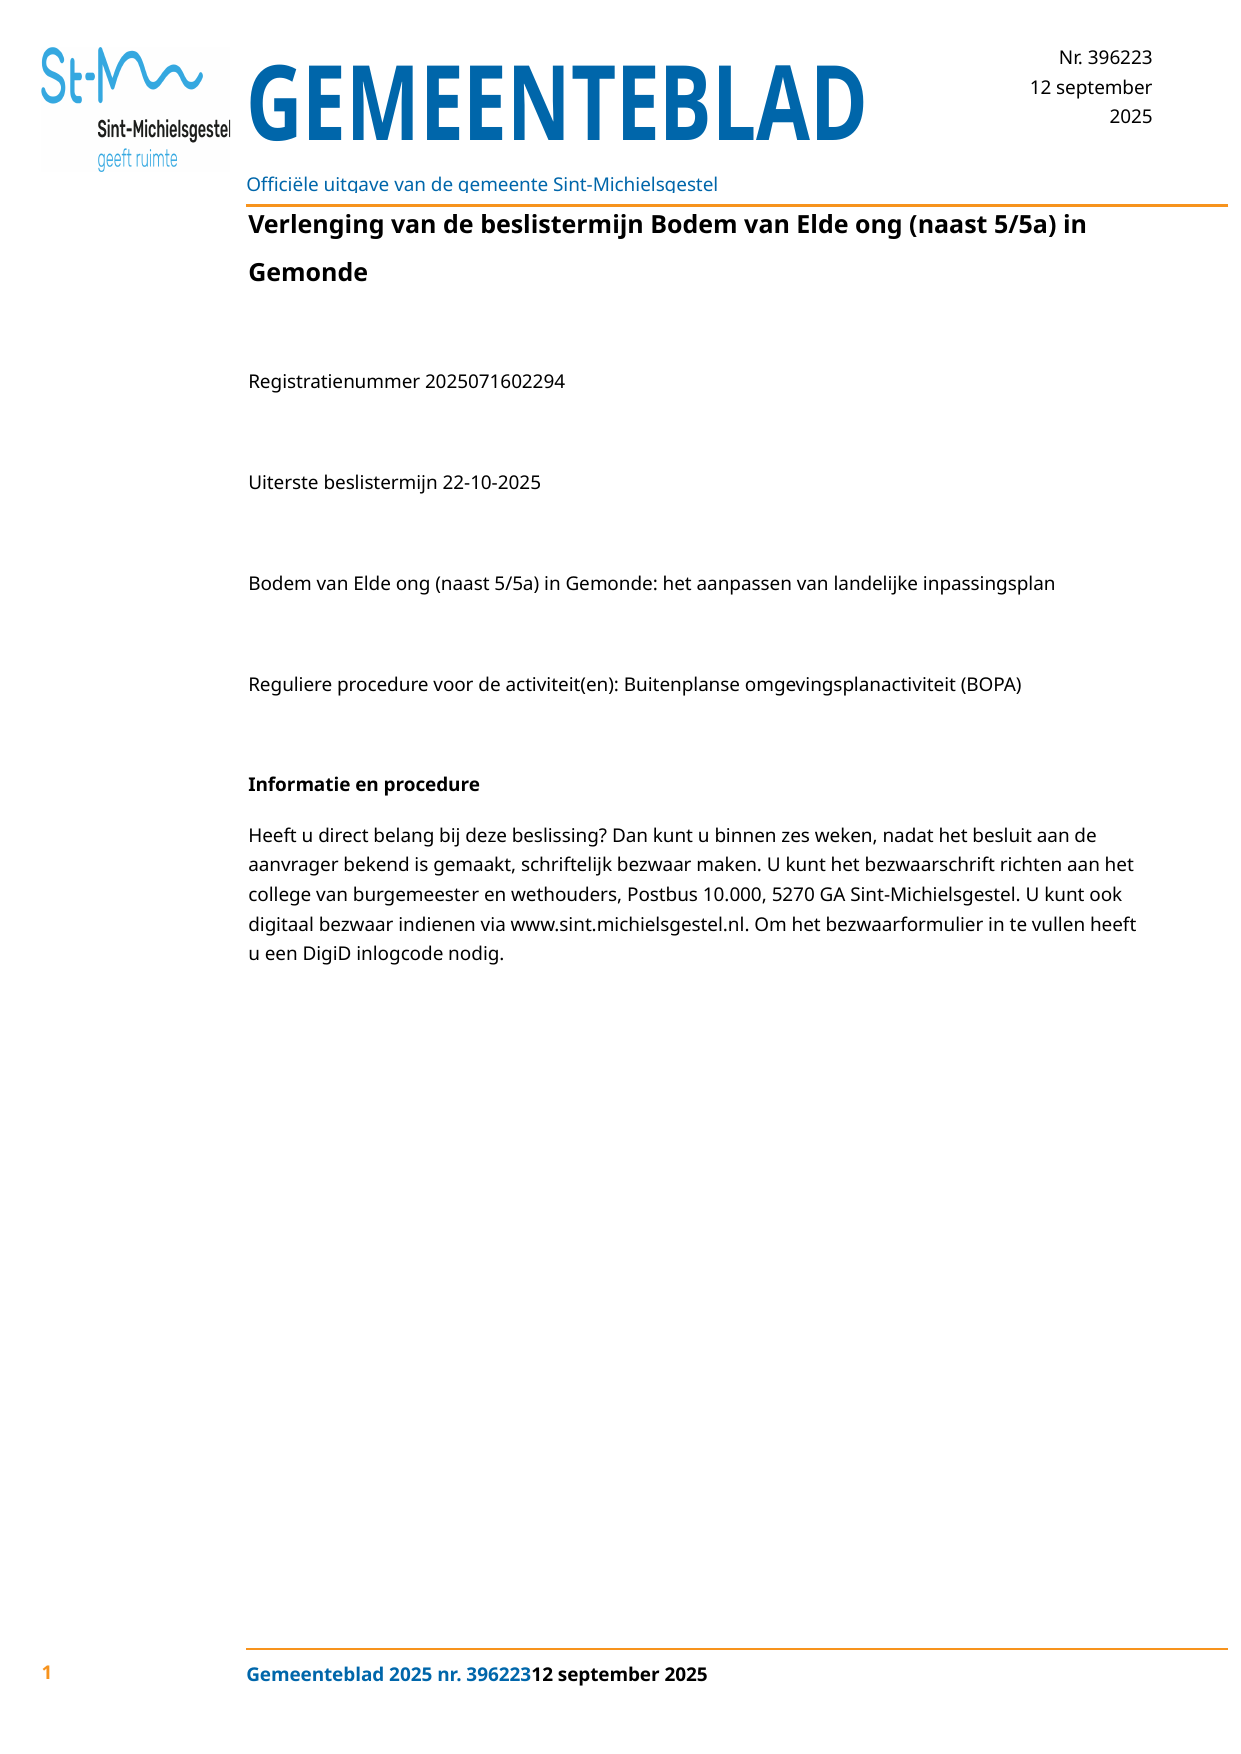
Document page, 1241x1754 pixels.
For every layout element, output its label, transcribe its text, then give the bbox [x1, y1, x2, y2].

text Verlenging van de beslistermijn Bodem van Elde ong (naast 5/5a) in Gemonde [248, 207, 1152, 288]
text Heeft u direct belang bij deze beslissing? Dan kunt u binnen zes weken, nadat het besluit aan de aanvrager bekend is gemaakt, schriftelijk bezwaar maken. U kunt het bezwaarschrift richten aan het college van burgemeester en wethouders, Postbus 10.000, 5270 GA Sint-Michielsgestel. U kunt ook digitaal bezwaar indienen via www.sint.michielsgestel.nl. Om het bezwaarformulier in te vullen heeft u een DigiD inlogcode nodig. [248, 822, 1152, 966]
text Reguliere procedure voor de activiteit(en): Buitenplanse omgevingsplanactiviteit (BOPA) [248, 671, 1152, 697]
text Bodem van Elde ong (naast 5/5a) in Gemonde: het aanpassen van landelijke inpassingsplan [248, 570, 1152, 596]
text Uiterste beslistermijn 22-10-2025 [248, 469, 1152, 495]
text Registratienummer 2025071602294 [248, 368, 1152, 394]
text Informatie en procedure [248, 772, 1152, 797]
picture [41, 47, 231, 172]
